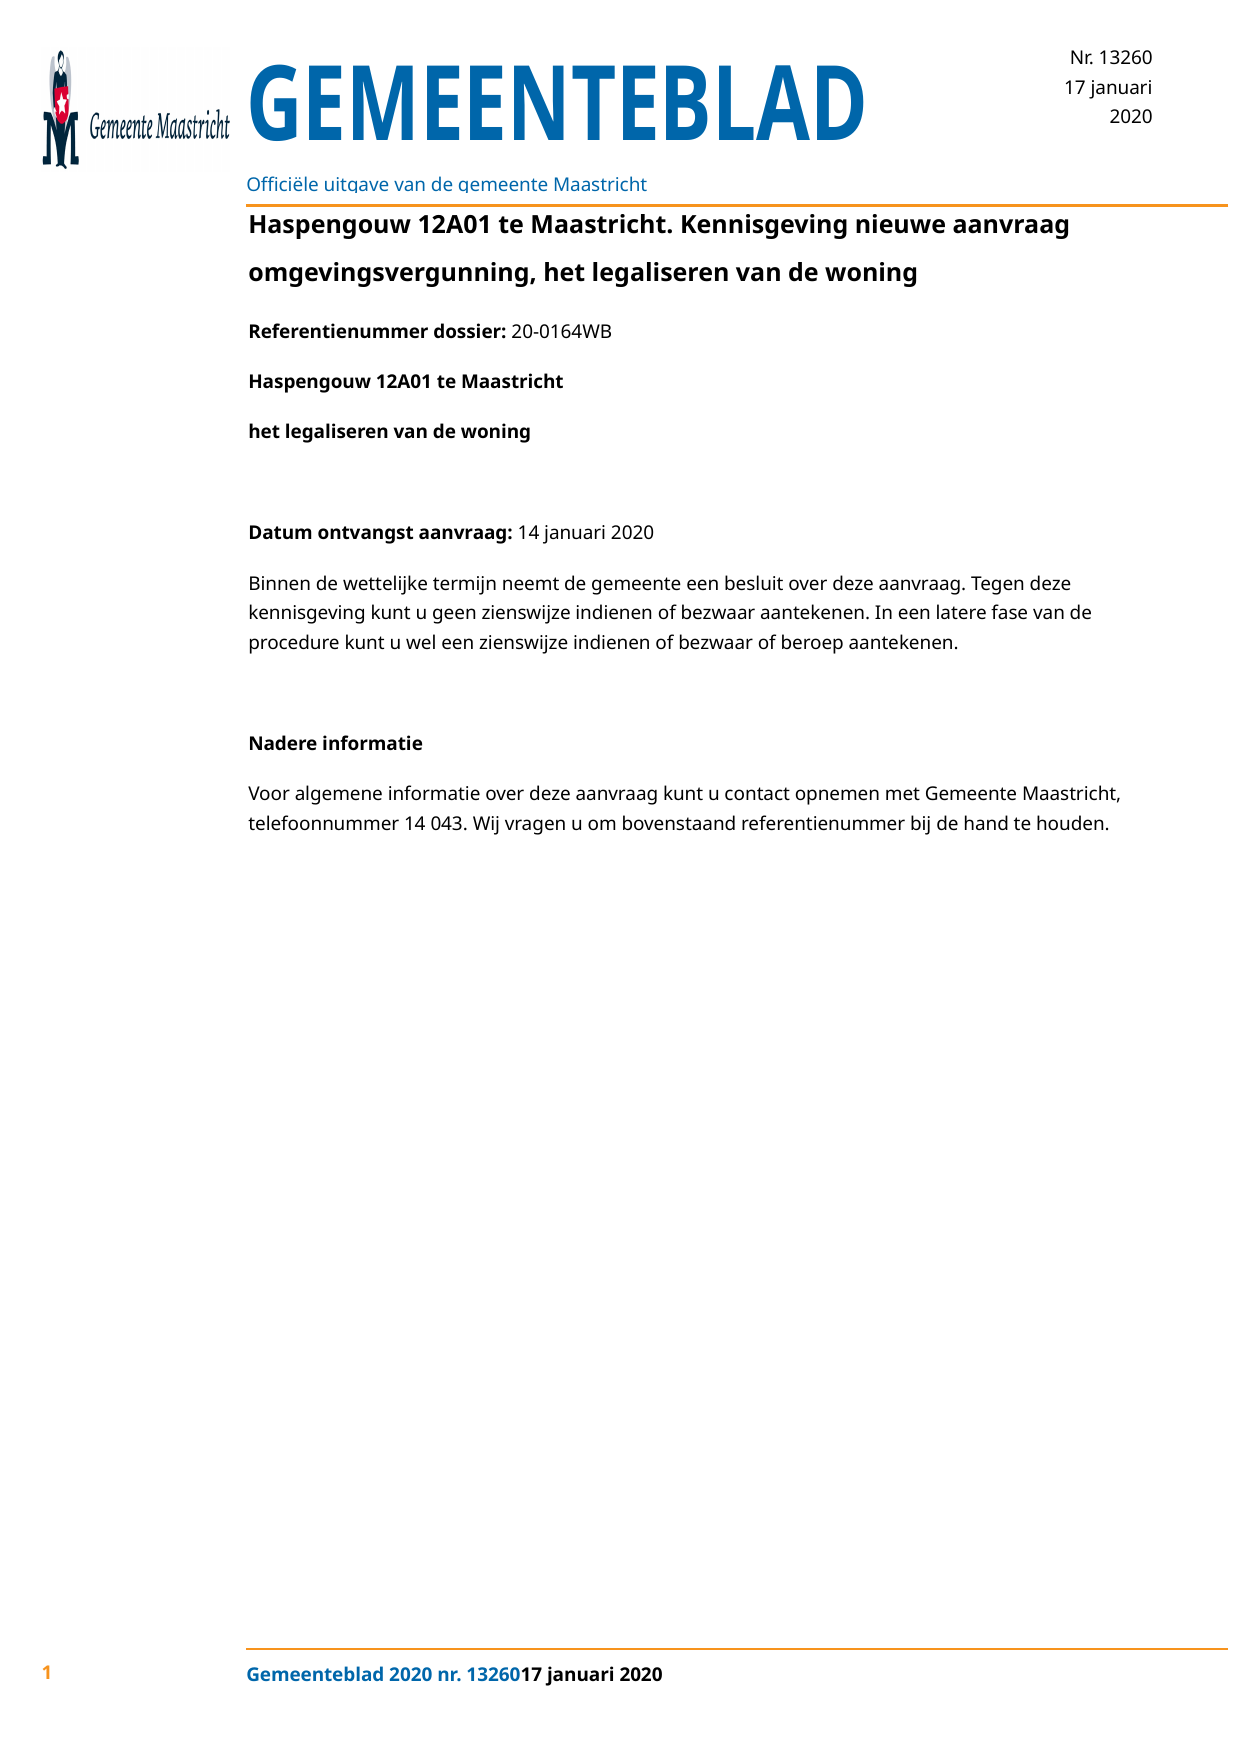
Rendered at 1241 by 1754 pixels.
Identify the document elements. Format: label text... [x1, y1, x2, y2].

text Datum ontvangst aanvraag: 14 januari 2020 [248, 519, 1152, 545]
text Haspengouw 12A01 te Maastricht. Kennisgeving nieuwe aanvraag omgevingsvergunning, het legaliseren van de woning [248, 207, 1152, 288]
text het legaliseren van de woning [248, 419, 1152, 444]
text Binnen de wettelijke termijn neemt de gemeente een besluit over deze aanvraag. Tegen deze kennisgeving kunt u geen zienswijze indienen of bezwaar aantekenen. In een latere fase van de procedure kunt u wel een zienswijze indienen of bezwaar of beroep aantekenen. [248, 570, 1152, 655]
text Voor algemene informatie over deze aanvraag kunt u contact opnemen met Gemeente Maastricht, telefoonnummer 14 043. Wij vragen u om bovenstaand referentienummer bij de hand te houden. [248, 780, 1152, 836]
text Referentienummer dossier: 20-0164WB [248, 318, 1152, 344]
text Nadere informatie [248, 730, 1152, 756]
text Haspengouw 12A01 te Maastricht [248, 368, 1152, 394]
picture [41, 47, 231, 172]
